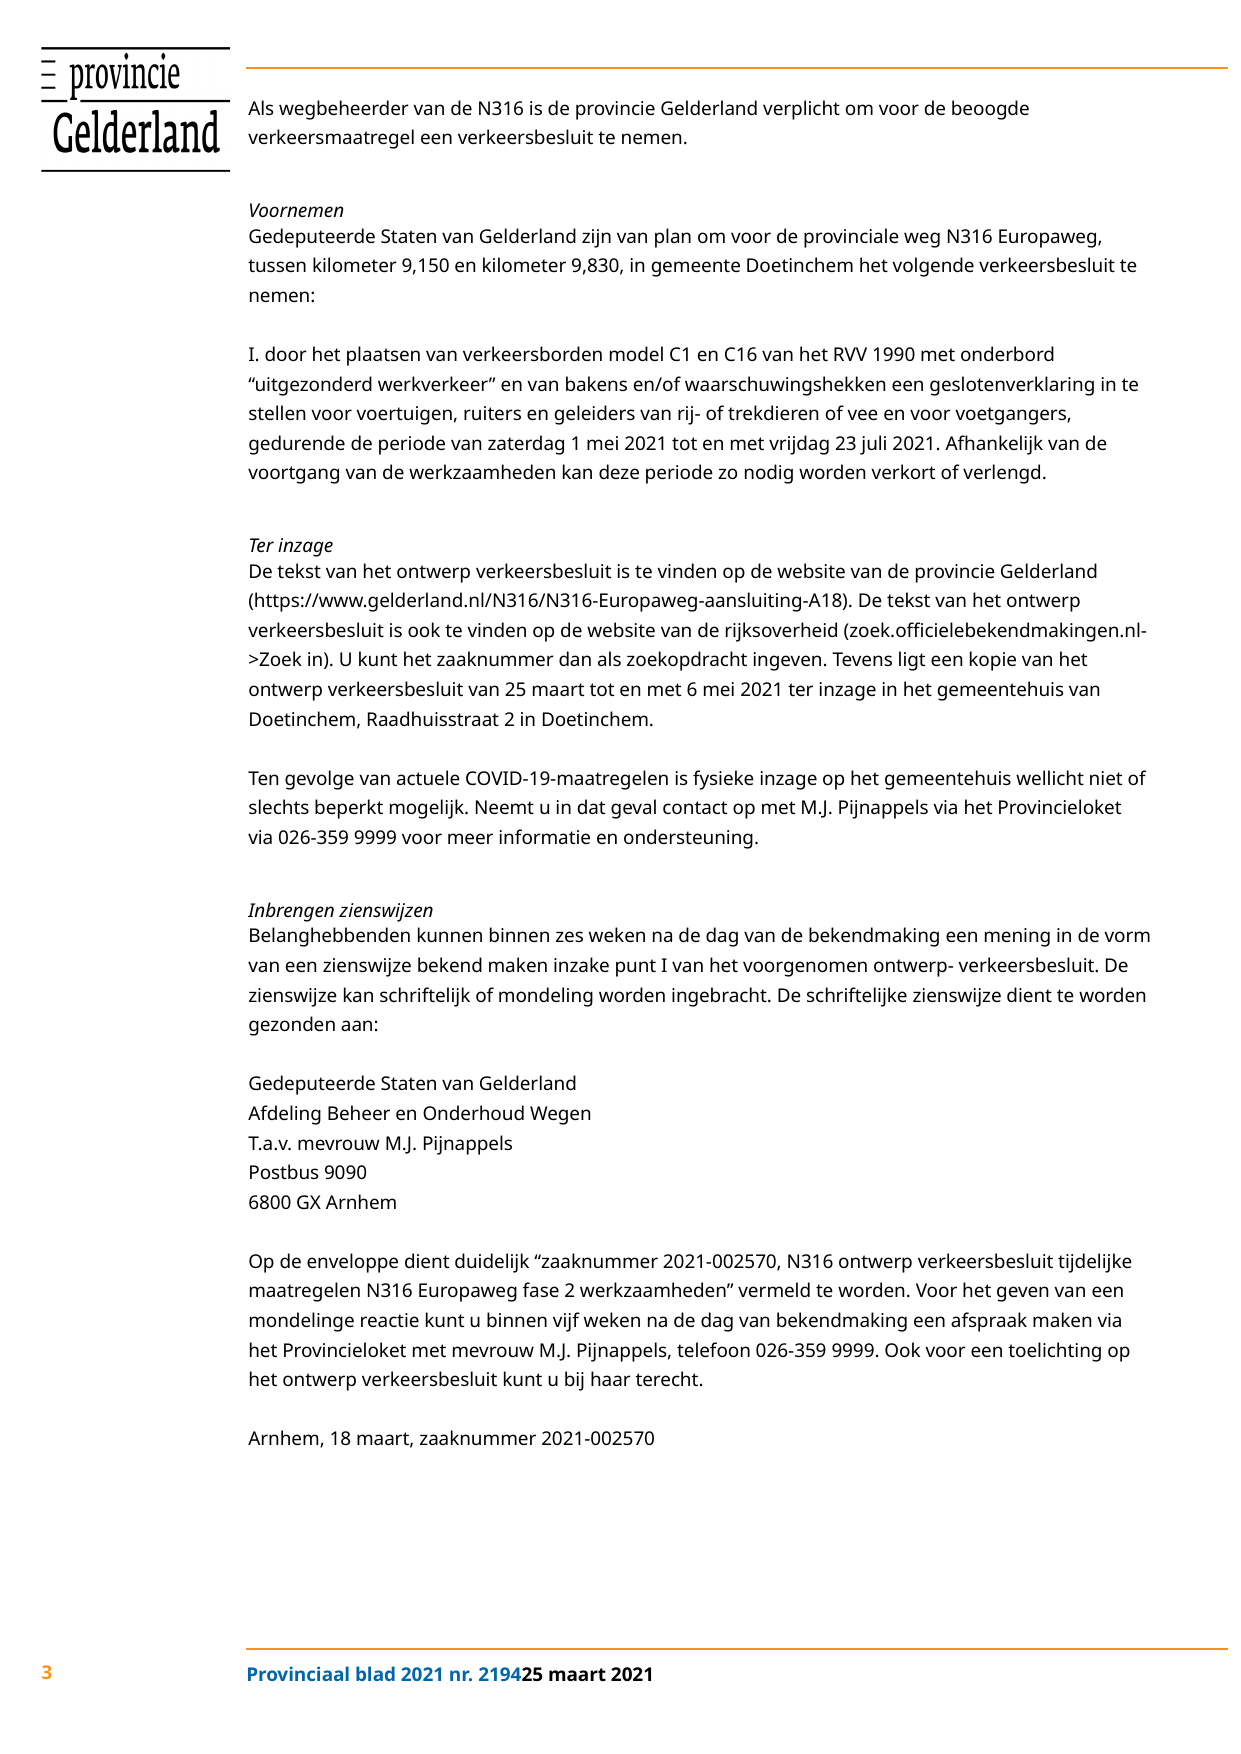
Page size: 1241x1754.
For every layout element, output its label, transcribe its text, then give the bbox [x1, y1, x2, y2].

text Belanghebbenden kunnen binnen zes weken na de dag van de bekendmaking een mening in de vorm van een zienswijze bekend maken inzake punt I van het voorgenomen ontwerp- verkeersbesluit. De zienswijze kan schriftelijk of mondeling worden ingebracht. De schriftelijke zienswijze dient te worden gezonden aan: [248, 923, 1152, 1037]
text Afdeling Beheer en Onderhoud Wegen [248, 1100, 1152, 1126]
text Gedeputeerde Staten van Gelderland [248, 1071, 1152, 1096]
text Voornemen [248, 197, 1152, 223]
text I. door het plaatsen van verkeersborden model C1 en C16 van het RVV 1990 met onderbord “uitgezonderd werkverkeer” en van bakens en/of waarschuwingshekken een geslotenverklaring in te stellen voor voertuigen, ruiters en geleiders van rij- of trekdieren of vee en voor voetgangers, gedurende de periode van zaterdag 1 mei 2021 tot en met vrijdag 23 juli 2021. Afhankelijk van de voortgang van de werkzaamheden kan deze periode zo nodig worden verkort of verlengd. [248, 341, 1152, 485]
text Als wegbeheerder van de N316 is de provincie Gelderland verplicht om voor de beoogde verkeersmaatregel een verkeersbesluit te nemen. [248, 95, 1152, 150]
text Ter inzage [248, 532, 1152, 558]
text T.a.v. mevrouw M.J. Pijnappels [248, 1130, 1152, 1155]
text 6800 GX Arnhem [248, 1189, 1152, 1214]
text Op de enveloppe dient duidelijk “zaaknummer 2021-002570, N316 ontwerp verkeersbesluit tijdelijke maatregelen N316 Europaweg fase 2 werkzaamheden” vermeld te worden. Voor het geven van een mondelinge reactie kunt u binnen vijf weken na de dag van bekendmaking een afspraak maken via het Provincieloket met mevrouw M.J. Pijnappels, telefoon 026-359 9999. Ook voor een toelichting op het ontwerp verkeersbesluit kunt u bij haar terecht. [248, 1248, 1152, 1392]
text Arnhem, 18 maart, zaaknummer 2021-002570 [248, 1426, 1152, 1451]
text Gedeputeerde Staten van Gelderland zijn van plan om voor de provinciale weg N316 Europaweg, tussen kilometer 9,150 en kilometer 9,830, in gemeente Doetinchem het volgende verkeersbesluit te nemen: [248, 223, 1152, 308]
text Inbrengen zienswijzen [248, 897, 1152, 923]
text De tekst van het ontwerp verkeersbesluit is te vinden op de website van de provincie Gelderland (https://www.gelderland.nl/N316/N316-Europaweg-aansluiting-A18). De tekst van het ontwerp verkeersbesluit is ook te vinden op de website van de rijksoverheid (zoek.officielebekendmakingen.nl->Zoek in). U kunt het zaaknummer dan als zoekopdracht ingeven. Tevens ligt een kopie van het ontwerp verkeersbesluit van 25 maart tot en met 6 mei 2021 ter inzage in het gemeentehuis van Doetinchem, Raadhuisstraat 2 in Doetinchem. [248, 558, 1152, 732]
text Ten gevolge van actuele COVID-19-maatregelen is fysieke inzage op het gemeentehuis wellicht niet of slechts beperkt mogelijk. Neemt u in dat geval contact op met M.J. Pijnappels via het Provincieloket via 026-359 9999 voor meer informatie en ondersteuning. [248, 765, 1152, 850]
picture [41, 47, 231, 172]
text Postbus 9090 [248, 1159, 1152, 1185]
